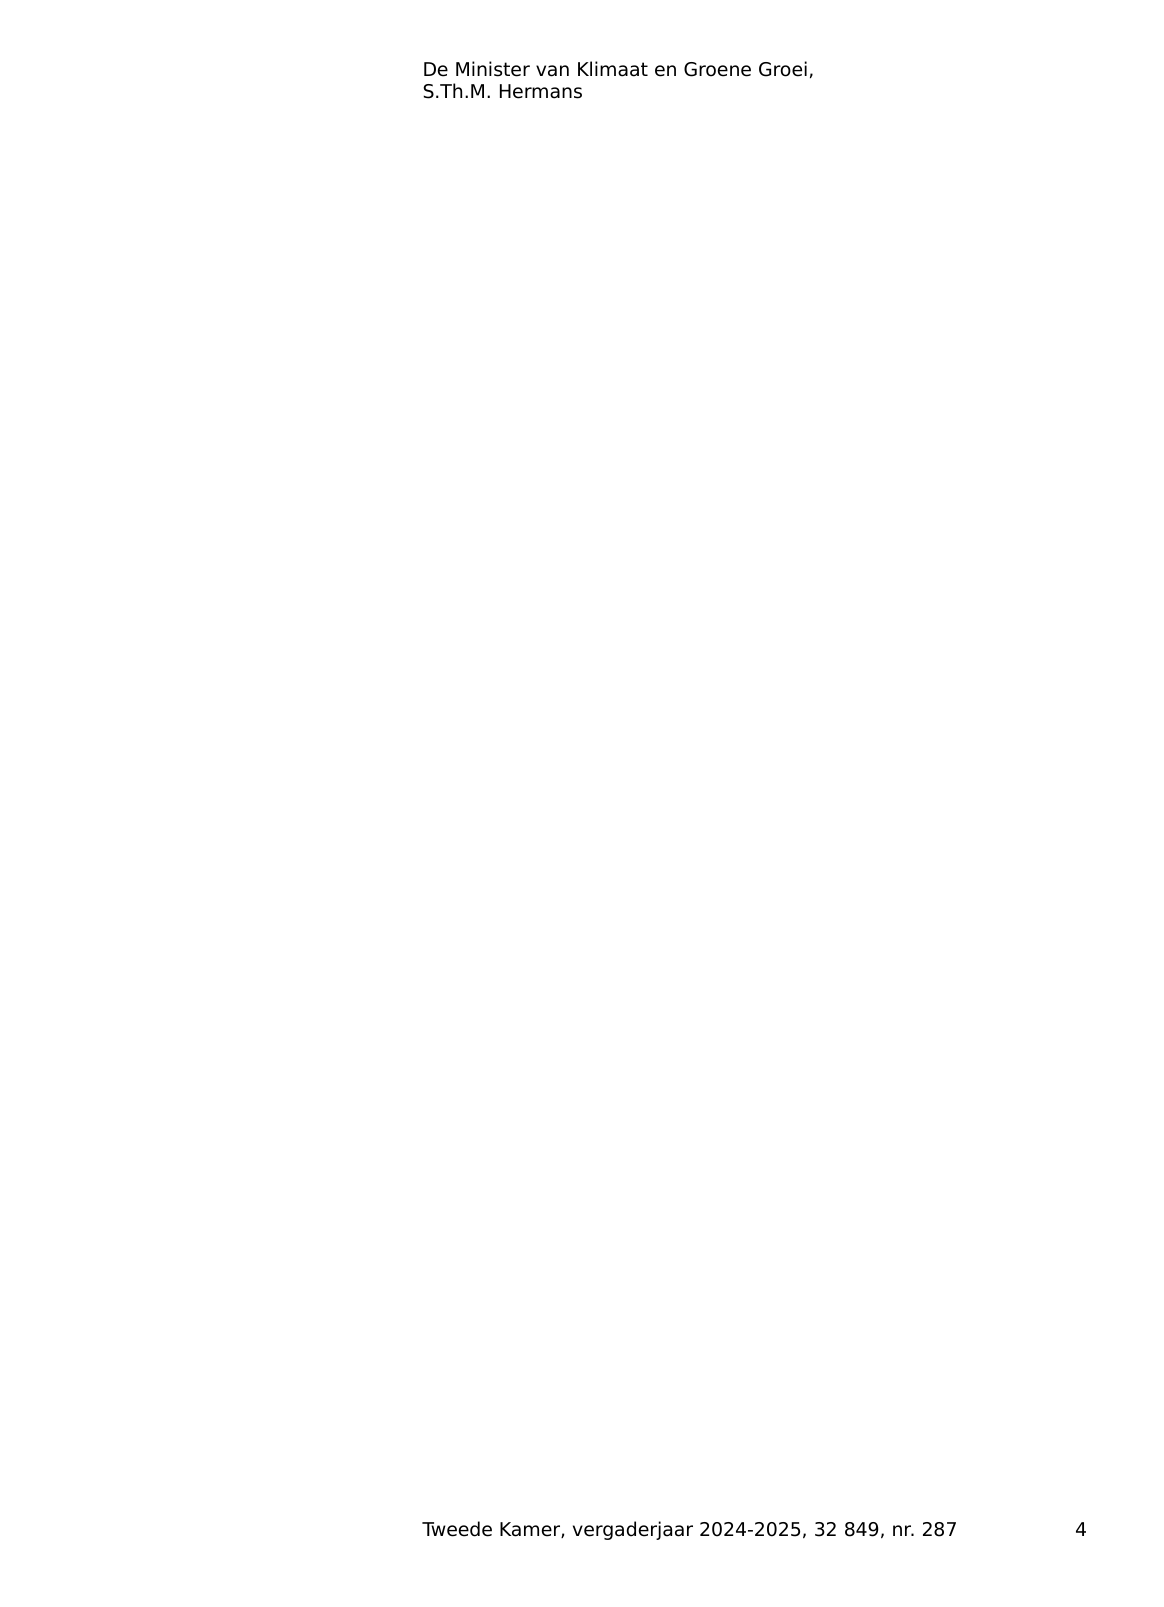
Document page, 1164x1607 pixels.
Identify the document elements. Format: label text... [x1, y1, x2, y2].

text De Minister van Klimaat en Groene Groei, S.Th.M. Hermans [422, 59, 1087, 103]
